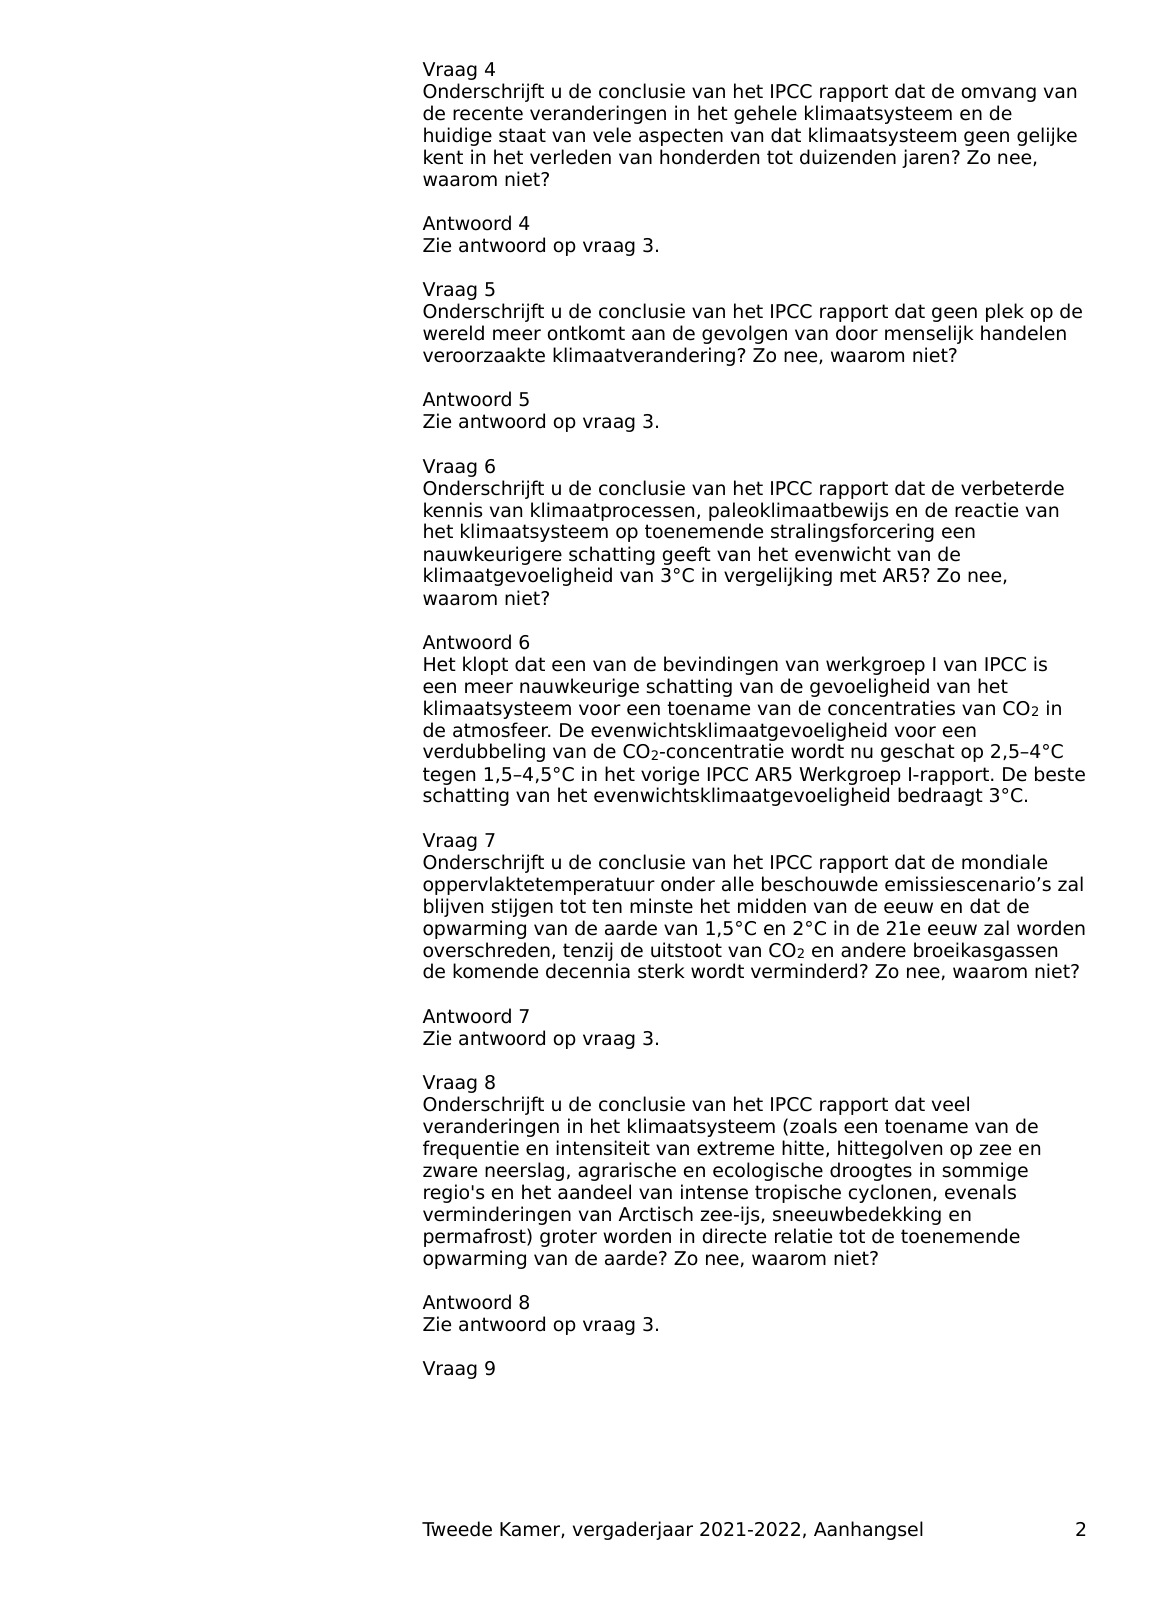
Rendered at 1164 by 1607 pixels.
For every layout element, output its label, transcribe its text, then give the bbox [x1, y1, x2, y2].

text Antwoord 6 [422, 632, 1087, 653]
text Zie antwoord op vraag 3. [422, 235, 1087, 257]
text Onderschrijft u de conclusie van het IPCC rapport dat de omvang van de recente veranderingen in het gehele klimaatsysteem en de huidige staat van vele aspecten van dat klimaatsysteem geen gelijke kent in het verleden van honderden tot duizenden jaren? Zo nee, waarom niet? [422, 81, 1087, 191]
text Zie antwoord op vraag 3. [422, 1028, 1087, 1049]
text Antwoord 8 [422, 1292, 1087, 1314]
text Onderschrijft u de conclusie van het IPCC rapport dat veel veranderingen in het klimaatsysteem (zoals een toename van de frequentie en intensiteit van extreme hitte, hittegolven op zee en zware neerslag, agrarische en ecologische droogtes in sommige regio's en het aandeel van intense tropische cyclonen, evenals verminderingen van Arctisch zee-ijs, sneeuwbedekking en permafrost) groter worden in directe relatie tot de toenemende opwarming van de aarde? Zo nee, waarom niet? [422, 1094, 1087, 1269]
text Zie antwoord op vraag 3. [422, 411, 1087, 433]
text Vraag 6 [422, 456, 1087, 477]
text Onderschrijft u de conclusie van het IPCC rapport dat de mondiale oppervlaktetemperatuur onder alle beschouwde emissiescenario’s zal blijven stijgen tot ten minste het midden van de eeuw en dat de opwarming van de aarde van 1,5°C en 2°C in de 21e eeuw zal worden overschreden, tenzij de uitstoot van CO2 en andere broeikasgassen de komende decennia sterk wordt verminderd? Zo nee, waarom niet? [422, 852, 1087, 983]
text Onderschrijft u de conclusie van het IPCC rapport dat de verbeterde kennis van klimaatprocessen, paleoklimaatbewijs en de reactie van het klimaatsysteem op toenemende stralingsforcering een nauwkeurigere schatting geeft van het evenwicht van de klimaatgevoeligheid van 3°C in vergelijking met AR5? Zo nee, waarom niet? [422, 477, 1087, 609]
text Antwoord 4 [422, 213, 1087, 235]
text Vraag 4 [422, 59, 1087, 81]
text Vraag 7 [422, 829, 1087, 852]
text Onderschrijft u de conclusie van het IPCC rapport dat geen plek op de wereld meer ontkomt aan de gevolgen van door menselijk handelen veroorzaakte klimaatverandering? Zo nee, waarom niet? [422, 301, 1087, 367]
text Het klopt dat een van de bevindingen van werkgroep I van IPCC is een meer nauwkeurige schatting van de gevoeligheid van het klimaatsysteem voor een toename van de concentraties van CO2 in de atmosfeer. De evenwichtsklimaatgevoeligheid voor een verdubbeling van de CO2-concentratie wordt nu geschat op 2,5–4°C tegen 1,5–4,5°C in het vorige IPCC AR5 Werkgroep I-rapport. De beste schatting van het evenwichtsklimaatgevoeligheid bedraagt 3°C. [422, 653, 1087, 807]
text Zie antwoord op vraag 3. [422, 1314, 1087, 1336]
text Vraag 9 [422, 1358, 1087, 1380]
text Antwoord 5 [422, 389, 1087, 411]
text Vraag 8 [422, 1072, 1087, 1094]
text Vraag 5 [422, 279, 1087, 301]
text Antwoord 7 [422, 1006, 1087, 1028]
